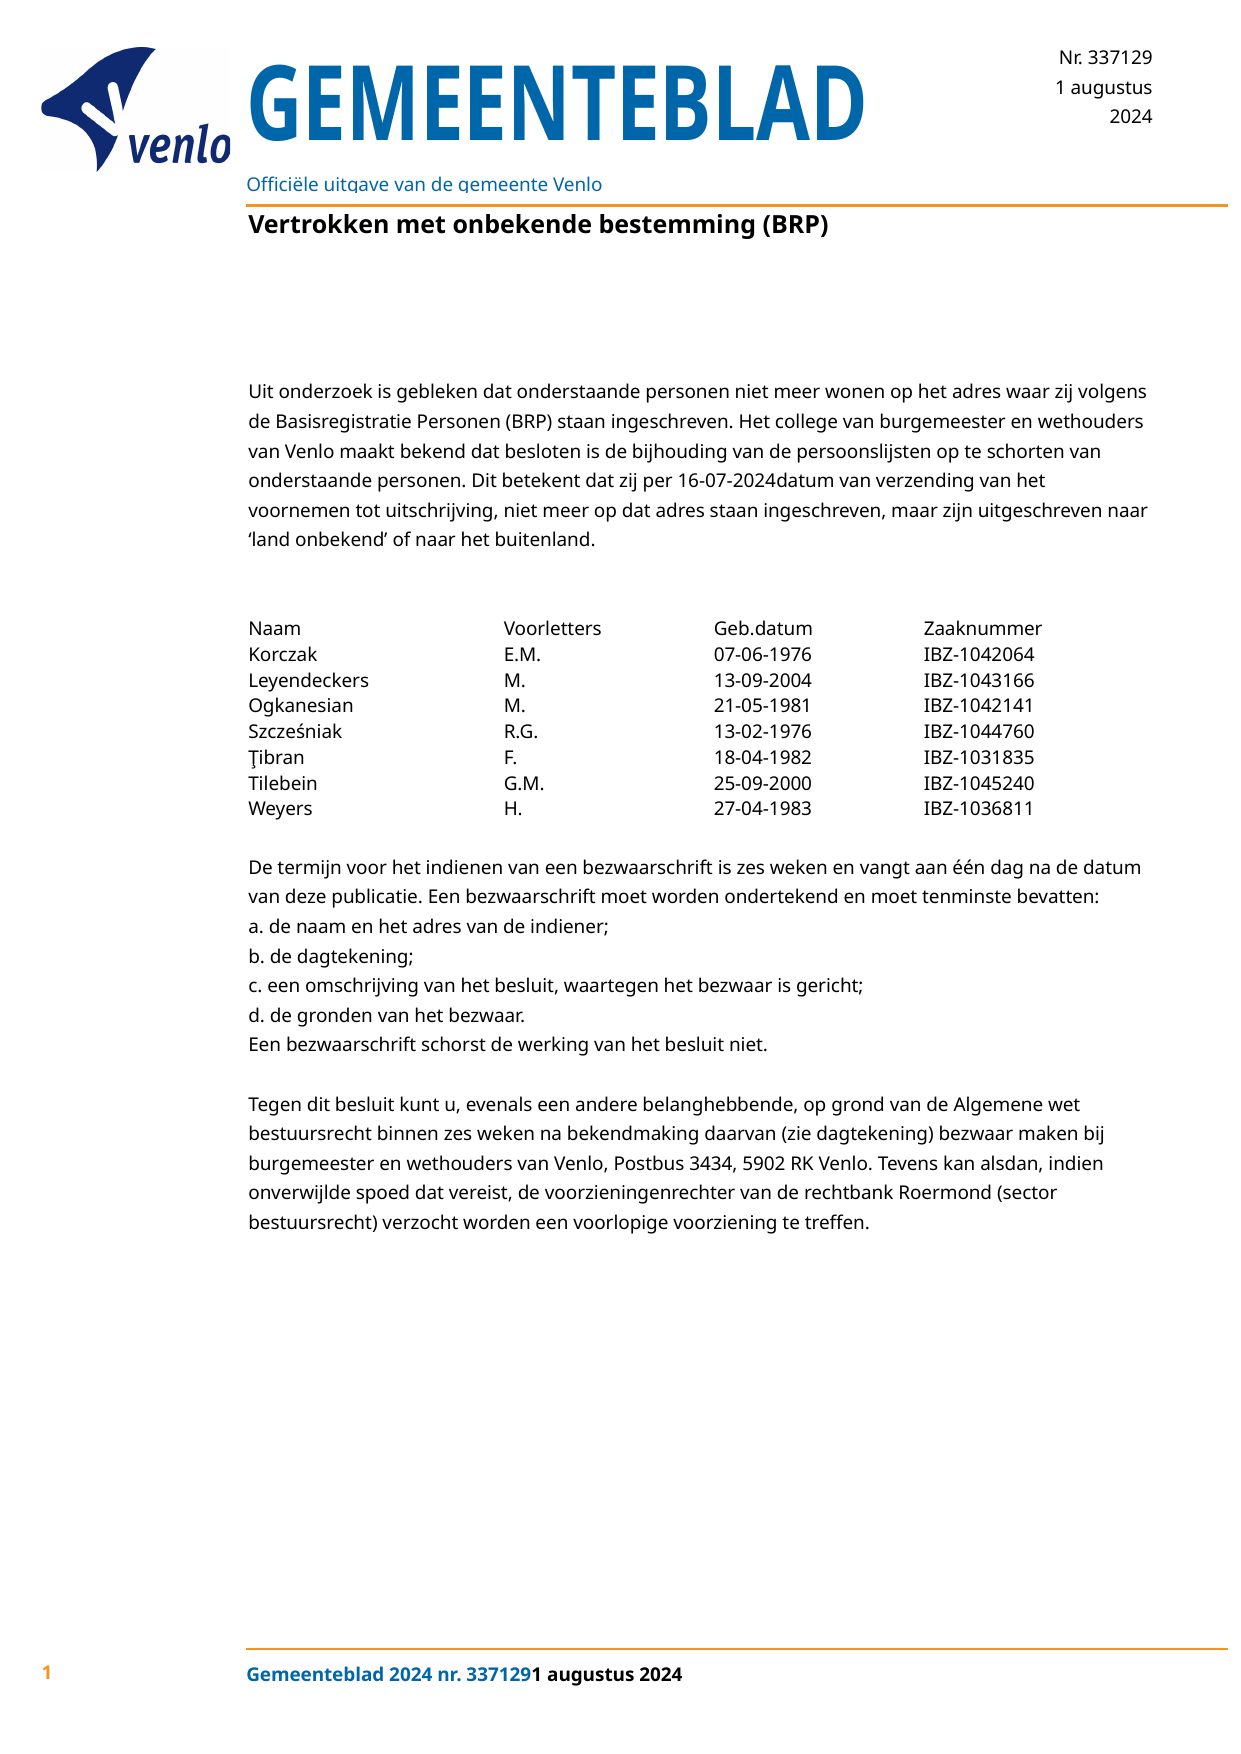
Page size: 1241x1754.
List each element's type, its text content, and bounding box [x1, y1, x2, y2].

table_cell Szcześniak [248, 719, 503, 744]
table_cell Korczak [248, 641, 503, 667]
table_cell G.M. [504, 770, 713, 796]
table_cell Ţibran [248, 744, 503, 770]
table_cell E.M. [504, 641, 713, 667]
text d. de gronden van het bezwaar. [248, 1002, 1152, 1028]
table_cell IBZ-1044760 [924, 719, 1152, 744]
table_cell IBZ-1043166 [924, 667, 1152, 693]
table_cell M. [504, 693, 713, 718]
picture [41, 47, 231, 172]
table_cell Weyers [248, 796, 503, 821]
text c. een omschrijving van het besluit, waartegen het bezwaar is gericht; [248, 972, 1152, 998]
table_cell 27-04-1983 [714, 796, 923, 821]
table_header Geb.datum [714, 616, 923, 641]
table_header Voorletters [504, 616, 713, 641]
table_header Zaaknummer [924, 616, 1152, 641]
table_cell 18-04-1982 [714, 744, 923, 770]
table_cell R.G. [504, 719, 713, 744]
table_cell 07-06-1976 [714, 641, 923, 667]
table_header Naam [248, 616, 503, 641]
table_cell Ogkanesian [248, 693, 503, 718]
table_cell H. [504, 796, 713, 821]
text b. de dagtekening; [248, 943, 1152, 969]
table_cell IBZ-1031835 [924, 744, 1152, 770]
table_cell 13-09-2004 [714, 667, 923, 693]
table_cell Leyendeckers [248, 667, 503, 693]
table_cell IBZ-1042064 [924, 641, 1152, 667]
table_cell M. [504, 667, 713, 693]
text a. de naam en het adres van de indiener; [248, 913, 1152, 939]
table_cell F. [504, 744, 713, 770]
table_cell 13-02-1976 [714, 719, 923, 744]
table_cell 25-09-2000 [714, 770, 923, 796]
table_cell IBZ-1042141 [924, 693, 1152, 718]
text Een bezwaarschrift schorst de werking van het besluit niet. [248, 1032, 1152, 1057]
text Uit onderzoek is gebleken dat onderstaande personen niet meer wonen op het adres waar zij volgens de Basisregistratie Personen (BRP) staan ingeschreven. Het college van burgemeester en wethouders van Venlo maakt bekend dat besloten is de bijhouding van de persoonslijsten op te schorten van onderstaande personen. Dit betekent dat zij per 16-07-2024datum van verzending van het voornemen tot uitschrijving, niet meer op dat adres staan ingeschreven, maar zijn uitgeschreven naar ‘land onbekend’ of naar het buitenland. [248, 379, 1152, 552]
text De termijn voor het indienen van een bezwaarschrift is zes weken en vangt aan één dag na de datum van deze publicatie. Een bezwaarschrift moet worden ondertekend en moet tenminste bevatten: [248, 854, 1152, 909]
table_cell IBZ-1045240 [924, 770, 1152, 796]
table_cell 21-05-1981 [714, 693, 923, 718]
table_cell IBZ-1036811 [924, 796, 1152, 821]
text Tegen dit besluit kunt u, evenals een andere belanghebbende, op grond van de Algemene wet bestuursrecht binnen zes weken na bekendmaking daarvan (zie dagtekening) bezwaar maken bij burgemeester en wethouders van Venlo, Postbus 3434, 5902 RK Venlo. Tevens kan alsdan, indien onverwijlde spoed dat vereist, de voorzieningenrechter van de rechtbank Roermond (sector bestuursrecht) verzocht worden een voorlopige voorziening te treffen. [248, 1091, 1152, 1235]
table_cell Tilebein [248, 770, 503, 796]
text Vertrokken met onbekende bestemming (BRP) [248, 207, 1152, 241]
